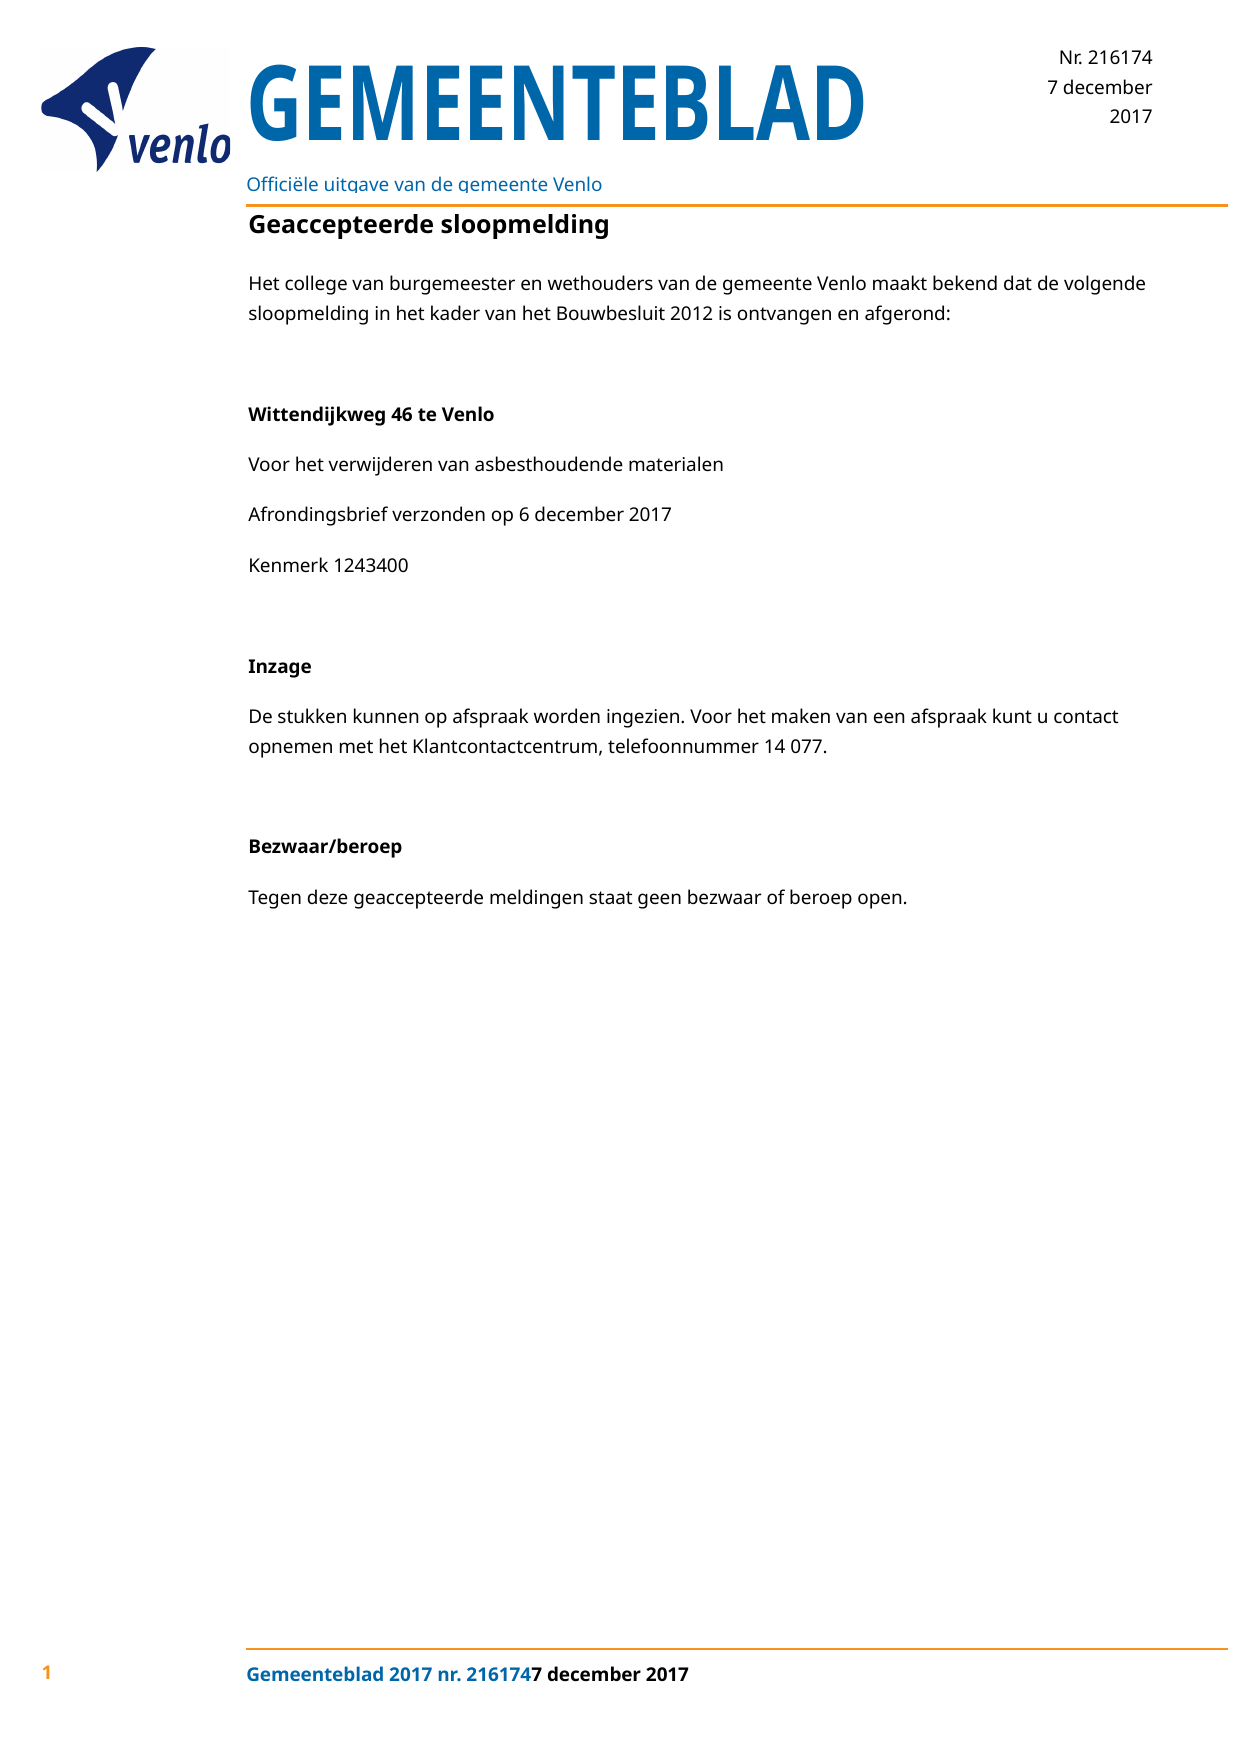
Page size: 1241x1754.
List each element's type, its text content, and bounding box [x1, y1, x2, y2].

text Wittendijkweg 46 te Venlo [248, 401, 1152, 426]
text Voor het verwijderen van asbesthoudende materialen [248, 451, 1152, 477]
picture [41, 47, 231, 172]
text Het college van burgemeester en wethouders van de gemeente Venlo maakt bekend dat de volgende sloopmelding in het kader van het Bouwbesluit 2012 is ontvangen en afgerond: [248, 270, 1152, 326]
text Kenmerk 1243400 [248, 552, 1152, 578]
text Tegen deze geaccepteerde meldingen staat geen bezwaar of beroep open. [248, 884, 1152, 910]
text Geaccepteerde sloopmelding [248, 207, 1152, 241]
text Afrondingsbrief verzonden op 6 december 2017 [248, 502, 1152, 527]
text Inzage [248, 653, 1152, 678]
text Bezwaar/beroep [248, 834, 1152, 859]
text De stukken kunnen op afspraak worden ingezien. Voor het maken van een afspraak kunt u contact opnemen met het Klantcontactcentrum, telefoonnummer 14 077. [248, 703, 1152, 758]
